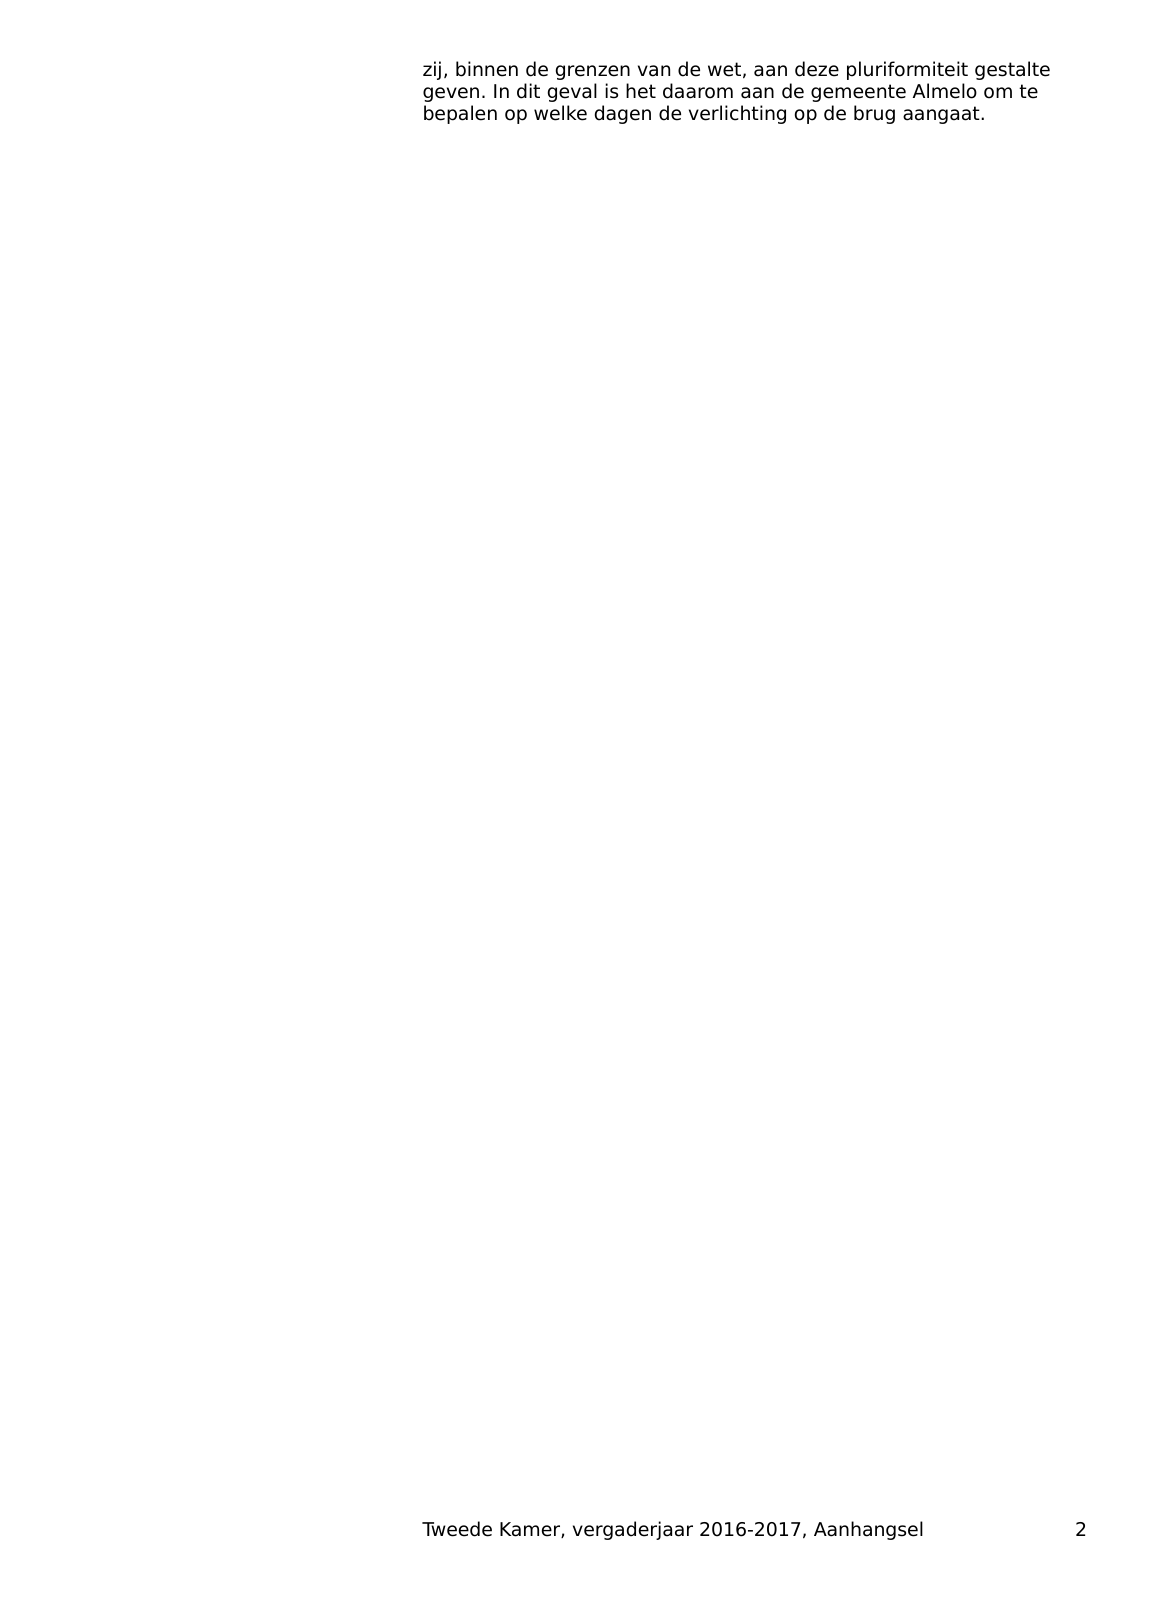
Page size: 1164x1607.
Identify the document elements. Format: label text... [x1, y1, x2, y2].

text zij, binnen de grenzen van de wet, aan deze pluriformiteit gestalte geven. In dit geval is het daarom aan de gemeente Almelo om te bepalen op welke dagen de verlichting op de brug aangaat. [422, 59, 1087, 125]
